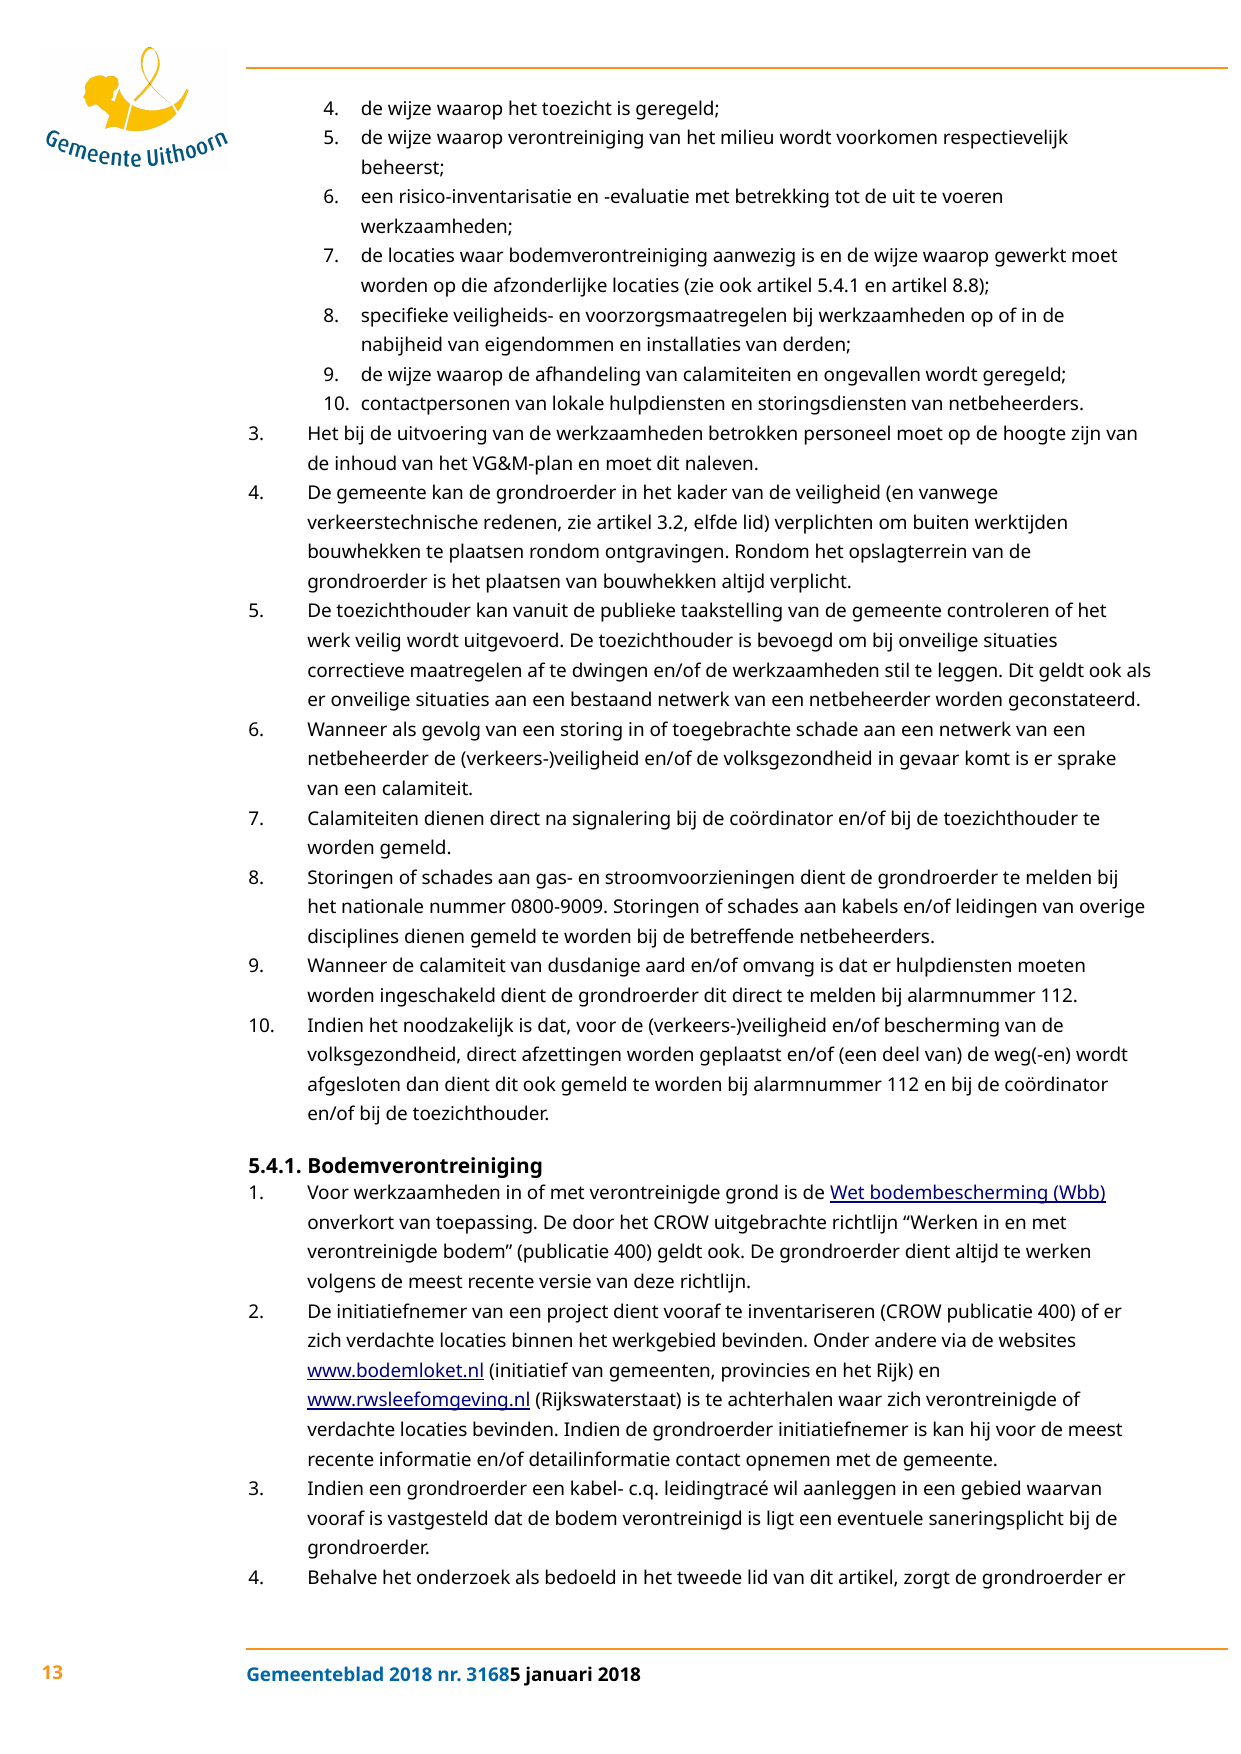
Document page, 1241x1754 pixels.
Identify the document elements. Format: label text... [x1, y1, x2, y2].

list specifieke veiligheids- en voorzorgsmaatregelen bij werkzaamheden op of in de nabijheid van eigendommen en installaties van derden; [323, 302, 1152, 357]
list Wanneer als gevolg van een storing in of toegebrachte schade aan een netwerk van een netbeheerder de (verkeers-)veiligheid en/of de volksgezondheid in gevaar komt is er sprake van een calamiteit. [248, 716, 1152, 801]
list De initiatiefnemer van een project dient vooraf te inventariseren (CROW publicatie 400) of er zich verdachte locaties binnen het werkgebied bevinden. Onder andere via de websites www.bodemloket.nl (initiatief van gemeenten, provincies en het Rijk) en www.rwsleefomgeving.nl (Rijkswaterstaat) is te achterhalen waar zich verontreinigde of verdachte locaties bevinden. Indien de grondroerder initiatiefnemer is kan hij voor de meest recente informatie en/of detailinformatie contact opnemen met de gemeente. [248, 1298, 1152, 1471]
picture [41, 47, 231, 172]
list de wijze waarop de afhandeling van calamiteiten en ongevallen wordt geregeld; [323, 361, 1152, 387]
list Calamiteiten dienen direct na signalering bij de coördinator en/of bij de toezichthouder te worden gemeld. [248, 805, 1152, 860]
list Het bij de uitvoering van de werkzaamheden betrokken personeel moet op de hoogte zijn van de inhoud van het VG&M-plan en moet dit naleven. [248, 420, 1152, 476]
list De gemeente kan de grondroerder in het kader van de veiligheid (en vanwege verkeerstechnische redenen, zie artikel 3.2, elfde lid) verplichten om buiten werktijden bouwhekken te plaatsen rondom ontgravingen. Rondom het opslagterrein van de grondroerder is het plaatsen van bouwhekken altijd verplicht. [248, 479, 1152, 594]
list Wanneer de calamiteit van dusdanige aard en/of omvang is dat er hulpdiensten moeten worden ingeschakeld dient de grondroerder dit direct te melden bij alarmnummer 112. [248, 953, 1152, 1008]
list de wijze waarop het toezicht is geregeld; [323, 95, 1152, 121]
list Voor werkzaamheden in of met verontreinigde grond is de Wet bodembescherming (Wbb) onverkort van toepassing. De door het CROW uitgebrachte richtlijn “Werken in en met verontreinigde bodem” (publicatie 400) geldt ook. De grondroerder dient altijd te werken volgens de meest recente versie van deze richtlijn. [248, 1179, 1152, 1294]
list een risico-inventarisatie en -evaluatie met betrekking tot de uit te voeren werkzaamheden; [323, 183, 1152, 239]
list De toezichthouder kan vanuit de publieke taakstelling van de gemeente controleren of het werk veilig wordt uitgevoerd. De toezichthouder is bevoegd om bij onveilige situaties correctieve maatregelen af te dwingen en/of de werkzaamheden stil te leggen. Dit geldt ook als er onveilige situaties aan een bestaand netwerk van een netbeheerder worden geconstateerd. [248, 598, 1152, 712]
text 5.4.1. Bodemverontreiniging [248, 1151, 1152, 1179]
list Indien een grondroerder een kabel- c.q. leidingtracé wil aanleggen in een gebied waarvan vooraf is vastgesteld dat de bodem verontreinigd is ligt een eventuele saneringsplicht bij de grondroerder. [248, 1475, 1152, 1560]
list Behalve het onderzoek als bedoeld in het tweede lid van dit artikel, zorgt de grondroerder er [248, 1564, 1152, 1590]
list de wijze waarop verontreiniging van het milieu wordt voorkomen respectievelijk beheerst; [323, 124, 1152, 180]
list Indien het noodzakelijk is dat, voor de (verkeers-)veiligheid en/of bescherming van de volksgezondheid, direct afzettingen worden geplaatst en/of (een deel van) de weg(-en) wordt afgesloten dan dient dit ook gemeld te worden bij alarmnummer 112 en bij de coördinator en/of bij de toezichthouder. [248, 1012, 1152, 1126]
list contactpersonen van lokale hulpdiensten en storingsdiensten van netbeheerders. [323, 391, 1152, 416]
list de locaties waar bodemverontreiniging aanwezig is en de wijze waarop gewerkt moet worden op die afzonderlijke locaties (zie ook artikel 5.4.1 en artikel 8.8); [323, 243, 1152, 298]
list Storingen of schades aan gas- en stroomvoorzieningen dient de grondroerder te melden bij het nationale nummer 0800-9009. Storingen of schades aan kabels en/of leidingen van overige disciplines dienen gemeld te worden bij de betreffende netbeheerders. [248, 864, 1152, 949]
